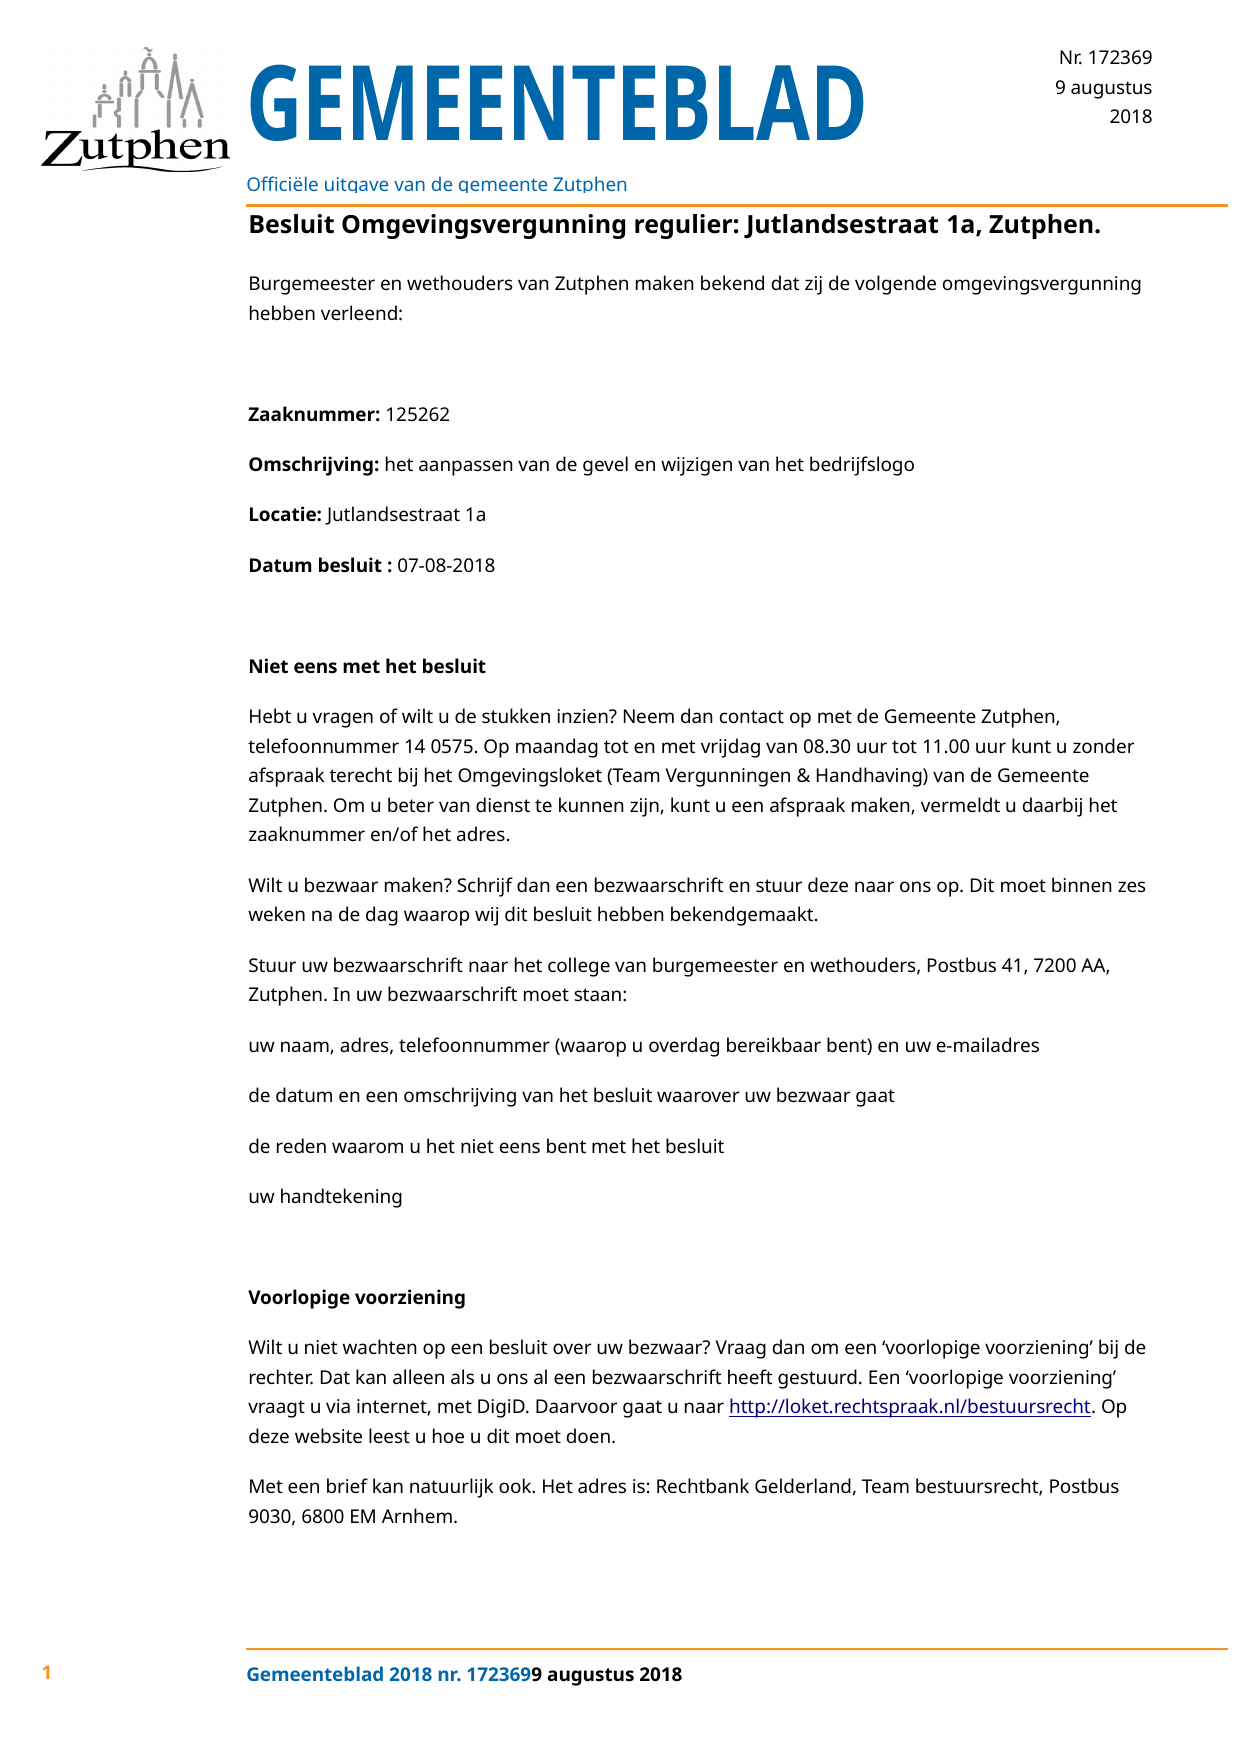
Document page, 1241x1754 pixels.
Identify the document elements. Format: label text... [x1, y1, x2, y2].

text Omschrijving: het aanpassen van de gevel en wijzigen van het bedrijfslogo [248, 451, 1152, 477]
text Met een brief kan natuurlijk ook. Het adres is: Rechtbank Gelderland, Team bestuursrecht, Postbus 9030, 6800 EM Arnhem. [248, 1474, 1152, 1529]
text Burgemeester en wethouders van Zutphen maken bekend dat zij de volgende omgevingsvergunning hebben verleend: [248, 270, 1152, 326]
text Wilt u bezwaar maken? Schrijf dan een bezwaarschrift en stuur deze naar ons op. Dit moet binnen zes weken na de dag waarop wij dit besluit hebben bekendgemaakt. [248, 872, 1152, 927]
text Stuur uw bezwaarschrift naar het college van burgemeester en wethouders, Postbus 41, 7200 AA, Zutphen. In uw bezwaarschrift moet staan: [248, 952, 1152, 1007]
text Locatie: Jutlandsestraat 1a [248, 502, 1152, 527]
text de reden waarom u het niet eens bent met het besluit [248, 1133, 1152, 1158]
text Voorlopige voorziening [248, 1284, 1152, 1310]
text Datum besluit : 07-08-2018 [248, 552, 1152, 578]
text Wilt u niet wachten op een besluit over uw bezwaar? Vraag dan om een ‘voorlopige voorziening’ bij de rechter. Dat kan alleen als u ons al een bezwaarschrift heeft gestuurd. Een ‘voorlopige voorziening’ vraagt u via internet, met DigiD. Daarvoor gaat u naar http://loket.rechtspraak.nl/bestuursrecht. Op deze website leest u hoe u dit moet doen. [248, 1334, 1152, 1449]
text uw naam, adres, telefoonnummer (waarop u overdag bereikbaar bent) en uw e-mailadres [248, 1032, 1152, 1058]
text Zaaknummer: 125262 [248, 401, 1152, 426]
text Besluit Omgevingsvergunning regulier: Jutlandsestraat 1a, Zutphen. [248, 207, 1152, 241]
text Niet eens met het besluit [248, 653, 1152, 678]
text Hebt u vragen of wilt u de stukken inzien? Neem dan contact op met de Gemeente Zutphen, telefoonnummer 14 0575. Op maandag tot en met vrijdag van 08.30 uur tot 11.00 uur kunt u zonder afspraak terecht bij het Omgevingsloket (Team Vergunningen & Handhaving) van de Gemeente Zutphen. Om u beter van dienst te kunnen zijn, kunt u een afspraak maken, vermeldt u daarbij het zaaknummer en/of het adres. [248, 703, 1152, 847]
text uw handtekening [248, 1183, 1152, 1209]
text de datum en een omschrijving van het besluit waarover uw bezwaar gaat [248, 1082, 1152, 1108]
picture [41, 47, 231, 172]
